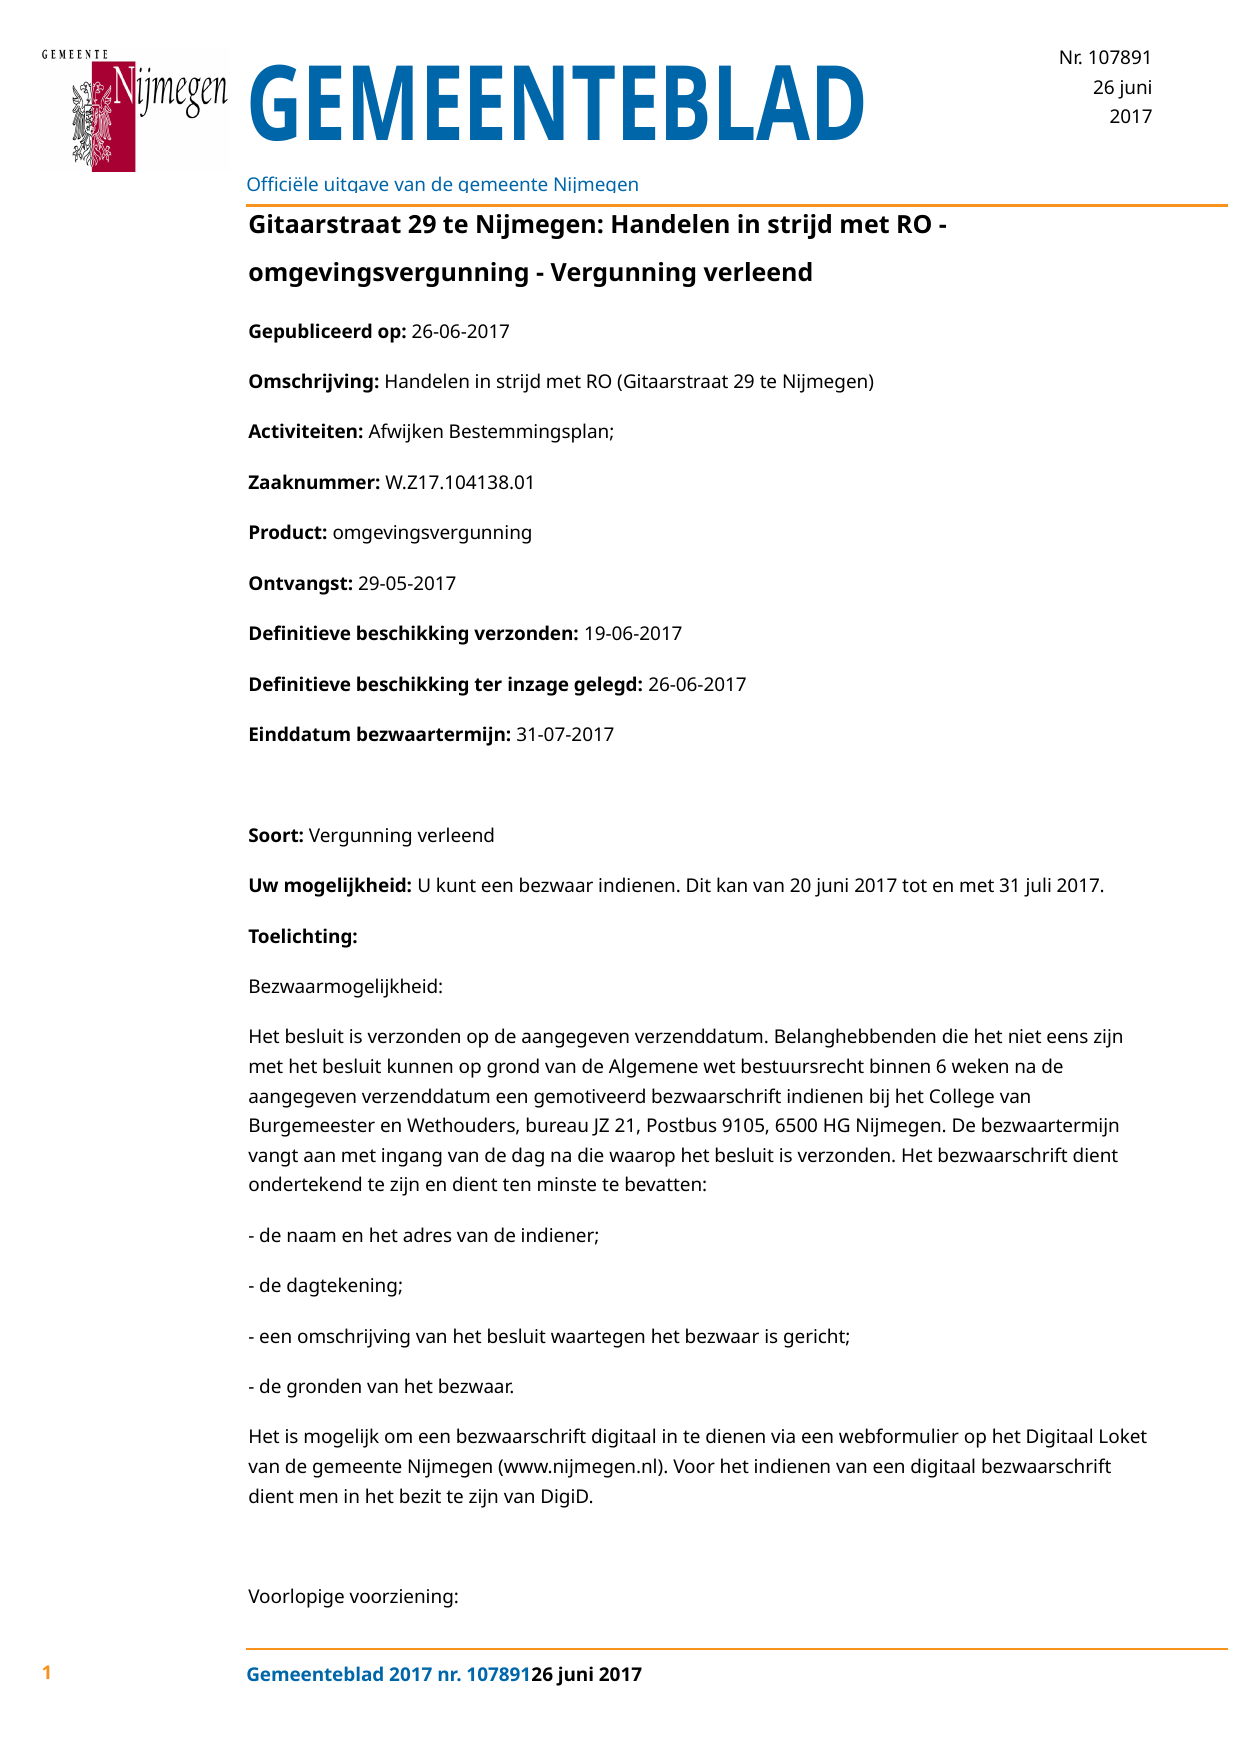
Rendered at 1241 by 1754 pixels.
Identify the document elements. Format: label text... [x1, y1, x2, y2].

text Einddatum bezwaartermijn: 31-07-2017 [248, 721, 1152, 747]
text Definitieve beschikking verzonden: 19-06-2017 [248, 620, 1152, 646]
text Zaaknummer: W.Z17.104138.01 [248, 469, 1152, 495]
text Het is mogelijk om een bezwaarschrift digitaal in te dienen via een webformulier op het Digitaal Loket van de gemeente Nijmegen (www.nijmegen.nl). Voor het indienen van een digitaal bezwaarschrift dient men in het bezit te zijn van DigiD. [248, 1424, 1152, 1509]
text Ontvangst: 29-05-2017 [248, 570, 1152, 596]
text Activiteiten: Afwijken Bestemmingsplan; [248, 419, 1152, 444]
text - een omschrijving van het besluit waartegen het bezwaar is gericht; [248, 1323, 1152, 1349]
text Gepubliceerd op: 26-06-2017 [248, 318, 1152, 344]
text - de naam en het adres van de indiener; [248, 1222, 1152, 1248]
text Bezwaarmogelijkheid: [248, 973, 1152, 999]
text Het besluit is verzonden op de aangegeven verzenddatum. Belanghebbenden die het niet eens zijn met het besluit kunnen op grond van de Algemene wet bestuursrecht binnen 6 weken na de aangegeven verzenddatum een gemotiveerd bezwaarschrift indienen bij het College van Burgemeester en Wethouders, bureau JZ 21, Postbus 9105, 6500 HG Nijmegen. De bezwaartermijn vangt aan met ingang van de dag na die waarop het besluit is verzonden. Het bezwaarschrift dient ondertekend te zijn en dient ten minste te bevatten: [248, 1024, 1152, 1197]
text Omschrijving: Handelen in strijd met RO (Gitaarstraat 29 te Nijmegen) [248, 368, 1152, 394]
text - de gronden van het bezwaar. [248, 1373, 1152, 1399]
text Toelichting: [248, 923, 1152, 949]
text Voorlopige voorziening: [248, 1584, 1152, 1609]
picture [41, 47, 231, 172]
text Product: omgevingsvergunning [248, 519, 1152, 545]
text Gitaarstraat 29 te Nijmegen: Handelen in strijd met RO - omgevingsvergunning - Vergunning verleend [248, 207, 1152, 288]
text - de dagtekening; [248, 1272, 1152, 1298]
text Soort: Vergunning verleend [248, 822, 1152, 848]
text Definitieve beschikking ter inzage gelegd: 26-06-2017 [248, 671, 1152, 697]
text Uw mogelijkheid: U kunt een bezwaar indienen. Dit kan van 20 juni 2017 tot en met 31 juli 2017. [248, 872, 1152, 898]
